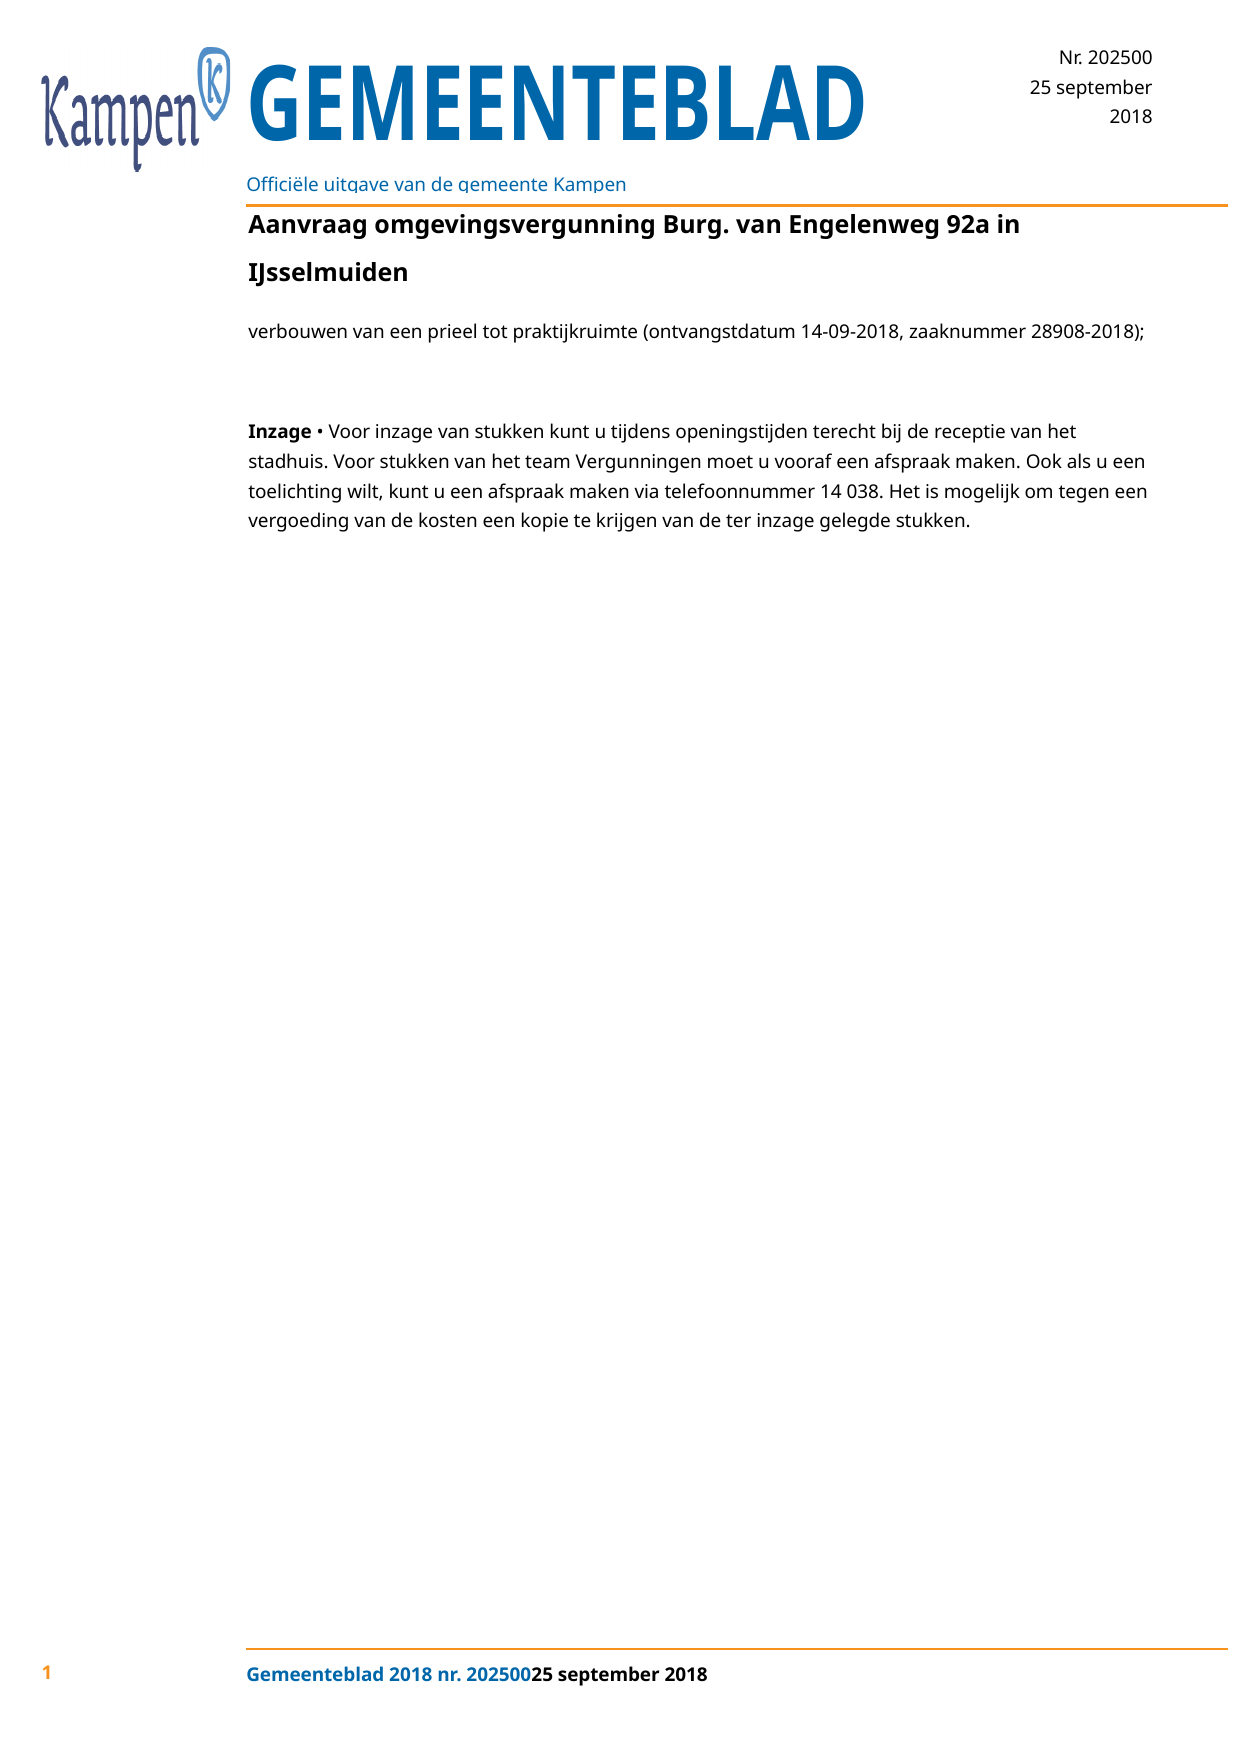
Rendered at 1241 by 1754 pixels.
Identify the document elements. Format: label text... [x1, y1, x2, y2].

text Aanvraag omgevingsvergunning Burg. van Engelenweg 92a in IJsselmuiden [248, 207, 1152, 288]
text verbouwen van een prieel tot praktijkruimte (ontvangstdatum 14-09-2018, zaaknummer 28908-2018); [248, 318, 1152, 344]
picture [41, 47, 231, 172]
text Inzage • Voor inzage van stukken kunt u tijdens openingstijden terecht bij de receptie van het stadhuis. Voor stukken van het team Vergunningen moet u vooraf een afspraak maken. Ook als u een toelichting wilt, kunt u een afspraak maken via telefoonnummer 14 038. Het is mogelijk om tegen een vergoeding van de kosten een kopie te krijgen van de ter inzage gelegde stukken. [248, 419, 1152, 533]
